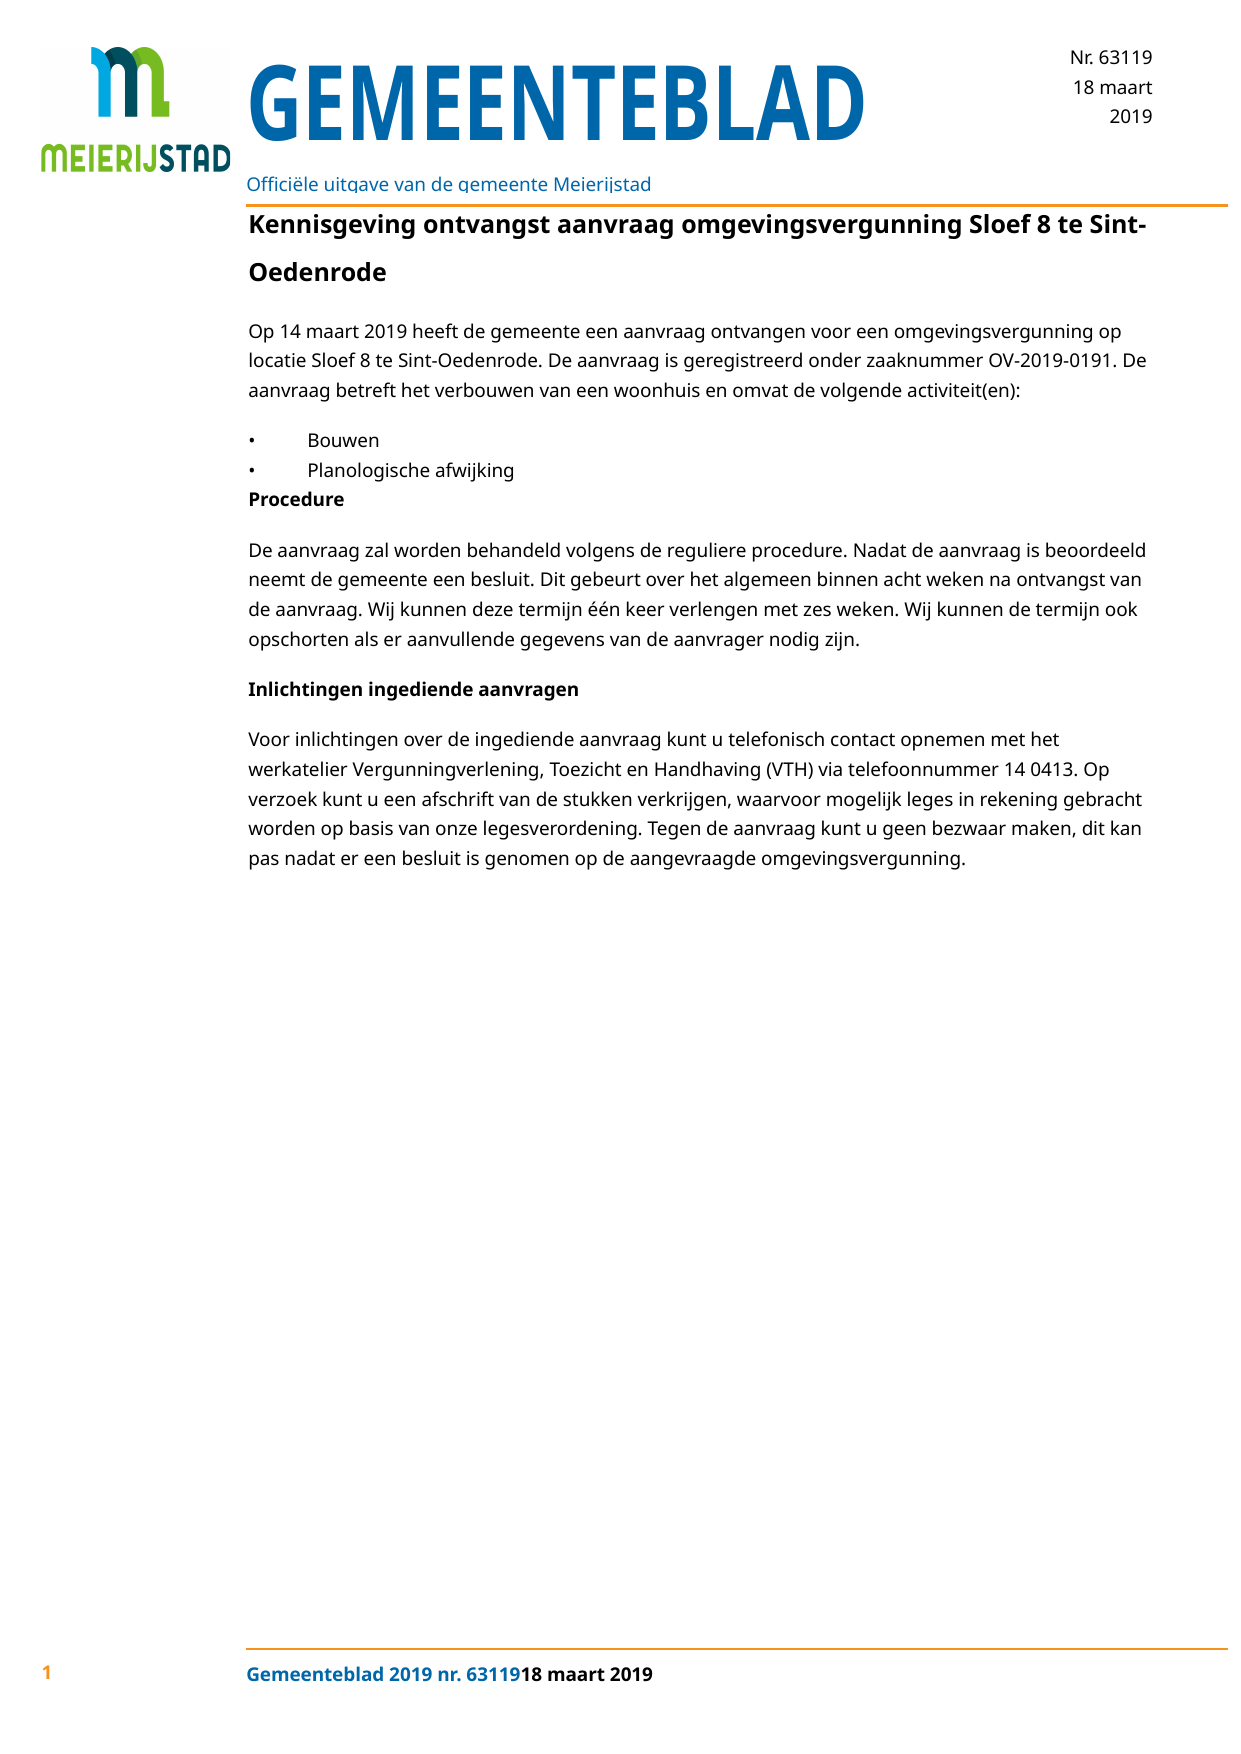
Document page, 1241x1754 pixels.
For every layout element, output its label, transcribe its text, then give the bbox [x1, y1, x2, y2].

text Inlichtingen ingediende aanvragen [248, 676, 1152, 702]
text Kennisgeving ontvangst aanvraag omgevingsvergunning Sloef 8 te Sint-Oedenrode [248, 207, 1152, 288]
picture [41, 47, 231, 172]
text De aanvraag zal worden behandeld volgens de reguliere procedure. Nadat de aanvraag is beoordeeld neemt de gemeente een besluit. Dit gebeurt over het algemeen binnen acht weken na ontvangst van de aanvraag. Wij kunnen deze termijn één keer verlengen met zes weken. Wij kunnen de termijn ook opschorten als er aanvullende gegevens van de aanvrager nodig zijn. [248, 537, 1152, 652]
text Voor inlichtingen over de ingediende aanvraag kunt u telefonisch contact opnemen met het werkatelier Vergunningverlening, Toezicht en Handhaving (VTH) via telefoonnummer 14 0413. Op verzoek kunt u een afschrift van de stukken verkrijgen, waarvoor mogelijk leges in rekening gebracht worden op basis van onze legesverordening. Tegen de aanvraag kunt u geen bezwaar maken, dit kan pas nadat er een besluit is genomen op de aangevraagde omgevingsvergunning. [248, 727, 1152, 871]
text Procedure [248, 487, 1152, 512]
list Bouwen [248, 427, 1152, 453]
list Planologische afwijking [248, 457, 1152, 483]
text Op 14 maart 2019 heeft de gemeente een aanvraag ontvangen voor een omgevingsvergunning op locatie Sloef 8 te Sint-Oedenrode. De aanvraag is geregistreerd onder zaaknummer OV-2019-0191. De aanvraag betreft het verbouwen van een woonhuis en omvat de volgende activiteit(en): [248, 318, 1152, 403]
